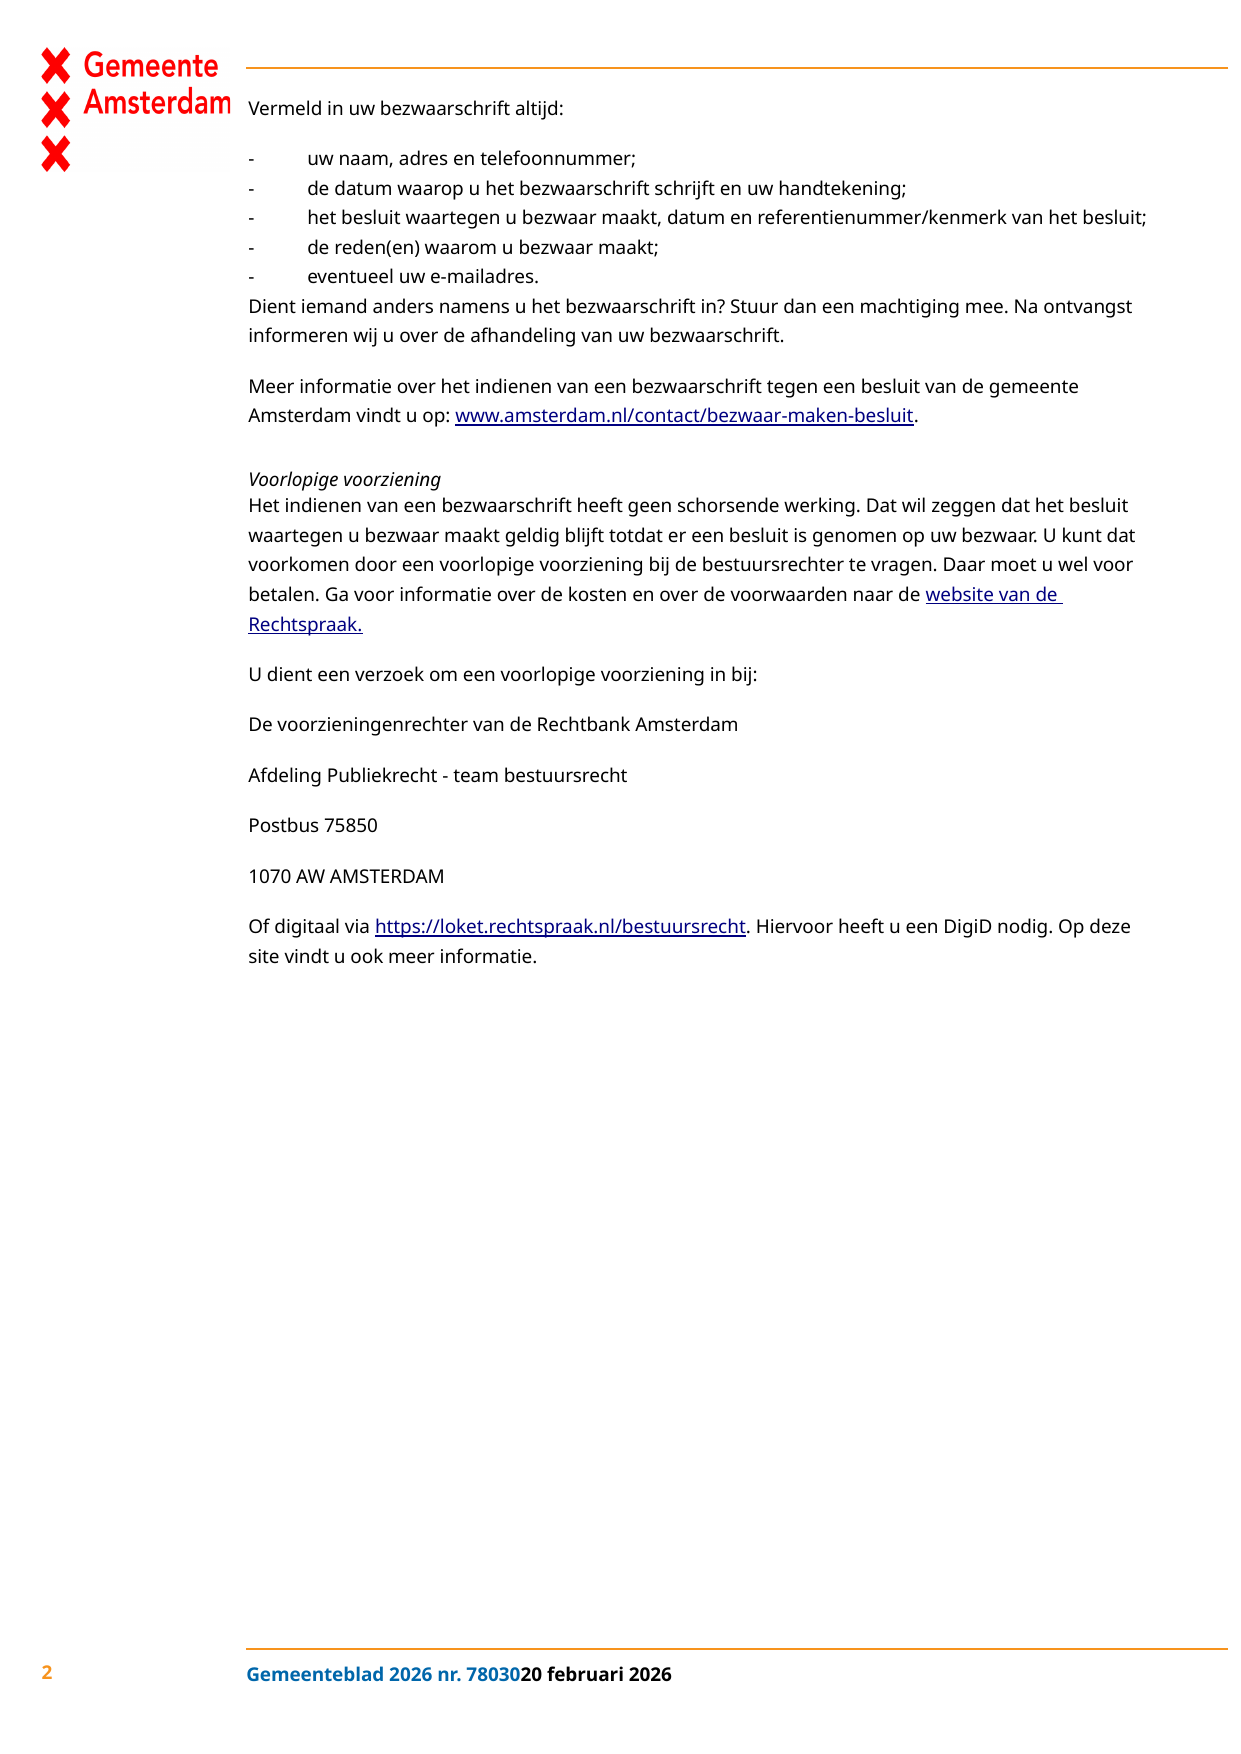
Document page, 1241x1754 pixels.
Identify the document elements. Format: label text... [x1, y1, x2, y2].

list eventueel uw e-mailadres. [248, 263, 1152, 289]
text Vermeld in uw bezwaarschrift altijd: [248, 95, 1152, 121]
text Voorlopige voorziening [248, 467, 1152, 492]
text Afdeling Publiekrecht - team bestuursrecht [248, 762, 1152, 788]
text De voorzieningenrechter van de Rechtbank Amsterdam [248, 712, 1152, 737]
text Of digitaal via https://loket.rechtspraak.nl/bestuursrecht. Hiervoor heeft u een DigiD nodig. Op deze site vindt u ook meer informatie. [248, 913, 1152, 968]
list het besluit waartegen u bezwaar maakt, datum en referentienummer/kenmerk van het besluit; [248, 204, 1152, 230]
list uw naam, adres en telefoonnummer; [248, 145, 1152, 171]
text Meer informatie over het indienen van een bezwaarschrift tegen een besluit van de gemeente Amsterdam vindt u op: www.amsterdam.nl/contact/bezwaar-maken-besluit. [248, 373, 1152, 428]
text U dient een verzoek om een voorlopige voorziening in bij: [248, 661, 1152, 687]
text Postbus 75850 [248, 812, 1152, 838]
text Dient iemand anders namens u het bezwaarschrift in? Stuur dan een machtiging mee. Na ontvangst informeren wij u over de afhandeling van uw bezwaarschrift. [248, 293, 1152, 348]
picture [41, 47, 231, 172]
text 1070 AW AMSTERDAM [248, 863, 1152, 888]
list de reden(en) waarom u bezwaar maakt; [248, 234, 1152, 260]
text Het indienen van een bezwaarschrift heeft geen schorsende werking. Dat wil zeggen dat het besluit waartegen u bezwaar maakt geldig blijft totdat er een besluit is genomen op uw bezwaar. U kunt dat voorkomen door een voorlopige voorziening bij de bestuursrechter te vragen. Daar moet u wel voor betalen. Ga voor informatie over de kosten en over de voorwaarden naar de website van de Rechtspraak. [248, 492, 1152, 636]
list de datum waarop u het bezwaarschrift schrijft en uw handtekening; [248, 175, 1152, 201]
